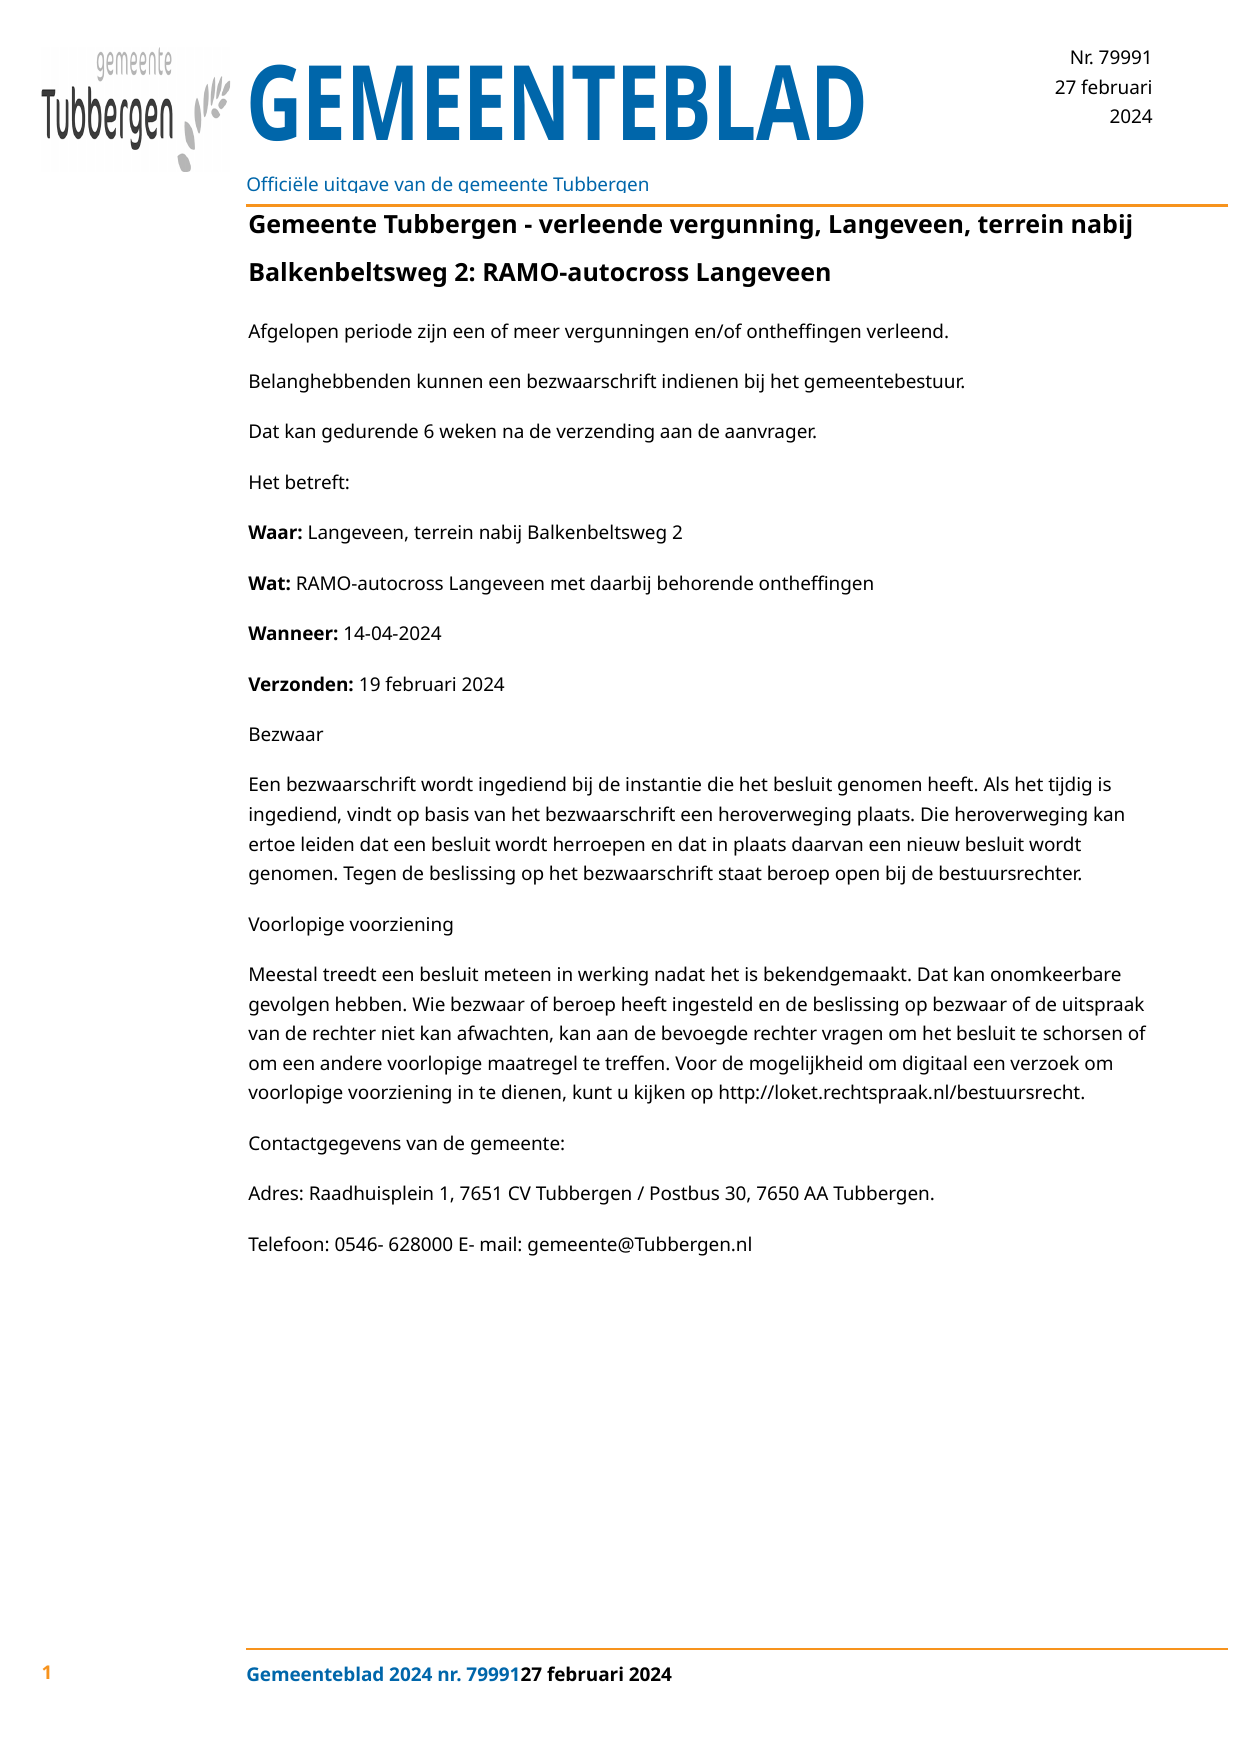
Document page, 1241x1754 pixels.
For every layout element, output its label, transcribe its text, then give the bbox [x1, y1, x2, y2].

text Waar: Langeveen, terrein nabij Balkenbeltsweg 2 [248, 519, 1152, 545]
text Gemeente Tubbergen - verleende vergunning, Langeveen, terrein nabij Balkenbeltsweg 2: RAMO-autocross Langeveen [248, 207, 1152, 288]
text Adres: Raadhuisplein 1, 7651 CV Tubbergen / Postbus 30, 7650 AA Tubbergen. [248, 1180, 1152, 1206]
text Telefoon: 0546- 628000 E- mail: gemeente@Tubbergen.nl [248, 1231, 1152, 1257]
text Belanghebbenden kunnen een bezwaarschrift indienen bij het gemeentebestuur. [248, 368, 1152, 394]
text Een bezwaarschrift wordt ingediend bij de instantie die het besluit genomen heeft. Als het tijdig is ingediend, vindt op basis van het bezwaarschrift een heroverweging plaats. Die heroverweging kan ertoe leiden dat een besluit wordt herroepen en dat in plaats daarvan een nieuw besluit wordt genomen. Tegen de beslissing op het bezwaarschrift staat beroep open bij de bestuursrechter. [248, 772, 1152, 886]
text Bezwaar [248, 721, 1152, 747]
text Wanneer: 14-04-2024 [248, 620, 1152, 646]
picture [41, 47, 231, 172]
text Verzonden: 19 februari 2024 [248, 671, 1152, 697]
text Contactgegevens van de gemeente: [248, 1130, 1152, 1156]
text Het betreft: [248, 469, 1152, 495]
text Voorlopige voorziening [248, 911, 1152, 937]
text Wat: RAMO-autocross Langeveen met daarbij behorende ontheffingen [248, 570, 1152, 596]
text Dat kan gedurende 6 weken na de verzending aan de aanvrager. [248, 419, 1152, 444]
text Afgelopen periode zijn een of meer vergunningen en/of ontheffingen verleend. [248, 318, 1152, 344]
text Meestal treedt een besluit meteen in werking nadat het is bekendgemaakt. Dat kan onomkeerbare gevolgen hebben. Wie bezwaar of beroep heeft ingesteld en de beslissing op bezwaar of de uitspraak van de rechter niet kan afwachten, kan aan de bevoegde rechter vragen om het besluit te schorsen of om een andere voorlopige maatregel te treffen. Voor de mogelijkheid om digitaal een verzoek om voorlopige voorziening in te dienen, kunt u kijken op http://loket.rechtspraak.nl/bestuursrecht. [248, 961, 1152, 1105]
